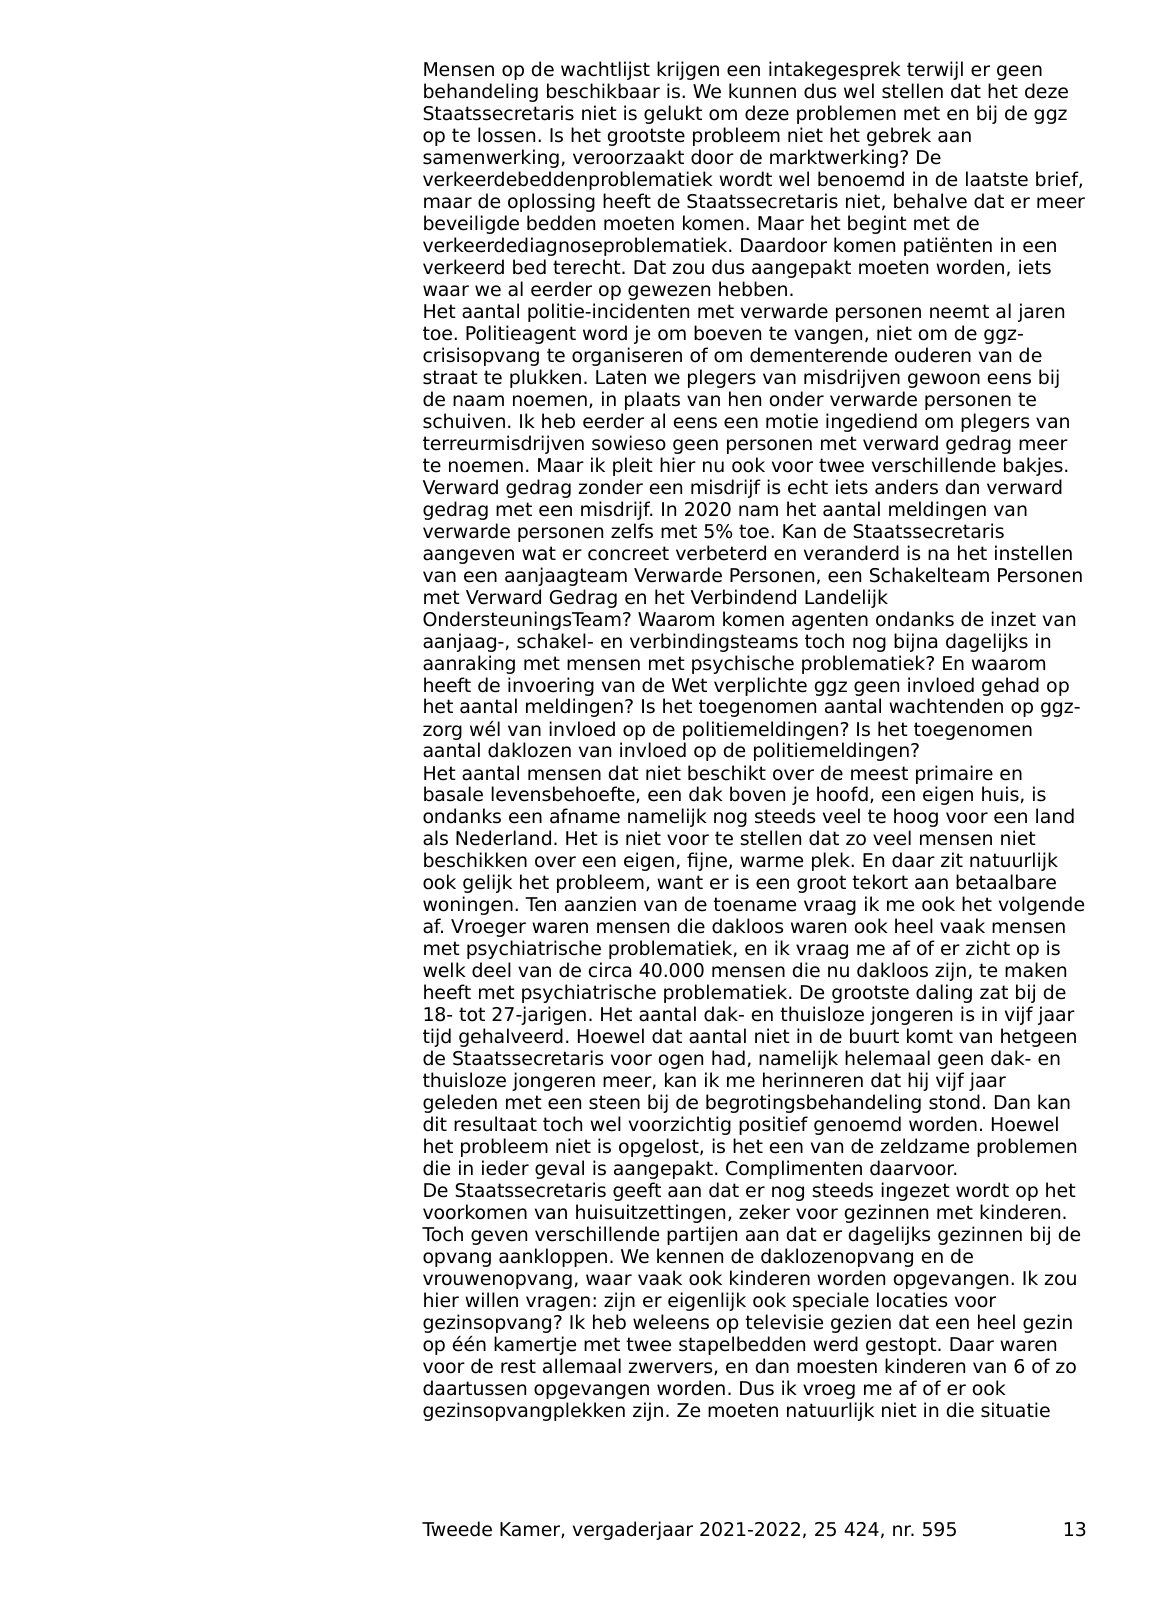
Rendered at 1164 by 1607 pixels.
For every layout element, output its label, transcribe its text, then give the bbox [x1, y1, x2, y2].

text Het aantal politie-incidenten met verwarde personen neemt al jaren toe. Politieagent word je om boeven te vangen, niet om de ggz-crisisopvang te organiseren of om dementerende ouderen van de straat te plukken. Laten we plegers van misdrijven gewoon eens bij de naam noemen, in plaats van hen onder verwarde personen te schuiven. Ik heb eerder al eens een motie ingediend om plegers van terreurmisdrijven sowieso geen personen met verward gedrag meer te noemen. Maar ik pleit hier nu ook voor twee verschillende bakjes. Verward gedrag zonder een misdrijf is echt iets anders dan verward gedrag met een misdrijf. In 2020 nam het aantal meldingen van verwarde personen zelfs met 5% toe. Kan de Staatssecretaris aangeven wat er concreet verbeterd en veranderd is na het instellen van een aanjaagteam Verwarde Personen, een Schakelteam Personen met Verward Gedrag en het Verbindend Landelijk OndersteuningsTeam? Waarom komen agenten ondanks de inzet van aanjaag-, schakel- en verbindingsteams toch nog bijna dagelijks in aanraking met mensen met psychische problematiek? En waarom heeft de invoering van de Wet verplichte ggz geen invloed gehad op het aantal meldingen? Is het toegenomen aantal wachtenden op ggz-zorg wél van invloed op de politiemeldingen? Is het toegenomen aantal daklozen van invloed op de politiemeldingen? [422, 301, 1087, 762]
text Mensen op de wachtlijst krijgen een intakegesprek terwijl er geen behandeling beschikbaar is. We kunnen dus wel stellen dat het deze Staatssecretaris niet is gelukt om deze problemen met en bij de ggz op te lossen. Is het grootste probleem niet het gebrek aan samenwerking, veroorzaakt door de marktwerking? De verkeerdebeddenproblematiek wordt wel benoemd in de laatste brief, maar de oplossing heeft de Staatssecretaris niet, behalve dat er meer beveiligde bedden moeten komen. Maar het begint met de verkeerdediagnoseproblematiek. Daardoor komen patiënten in een verkeerd bed terecht. Dat zou dus aangepakt moeten worden, iets waar we al eerder op gewezen hebben. [422, 59, 1087, 301]
text De Staatssecretaris geeft aan dat er nog steeds ingezet wordt op het voorkomen van huisuitzettingen, zeker voor gezinnen met kinderen. Toch geven verschillende partijen aan dat er dagelijks gezinnen bij de opvang aankloppen. We kennen de daklozenopvang en de vrouwenopvang, waar vaak ook kinderen worden opgevangen. Ik zou hier willen vragen: zijn er eigenlijk ook speciale locaties voor gezinsopvang? Ik heb weleens op televisie gezien dat een heel gezin op één kamertje met twee stapelbedden werd gestopt. Daar waren voor de rest allemaal zwervers, en dan moesten kinderen van 6 of zo daartussen opgevangen worden. Dus ik vroeg me af of er ook gezinsopvangplekken zijn. Ze moeten natuurlijk niet in die situatie [422, 1180, 1087, 1422]
text Het aantal mensen dat niet beschikt over de meest primaire en basale levensbehoefte, een dak boven je hoofd, een eigen huis, is ondanks een afname namelijk nog steeds veel te hoog voor een land als Nederland. Het is niet voor te stellen dat zo veel mensen niet beschikken over een eigen, fijne, warme plek. En daar zit natuurlijk ook gelijk het probleem, want er is een groot tekort aan betaalbare woningen. Ten aanzien van de toename vraag ik me ook het volgende af. Vroeger waren mensen die dakloos waren ook heel vaak mensen met psychiatrische problematiek, en ik vraag me af of er zicht op is welk deel van de circa 40.000 mensen die nu dakloos zijn, te maken heeft met psychiatrische problematiek. De grootste daling zat bij de 18- tot 27-jarigen. Het aantal dak- en thuisloze jongeren is in vijf jaar tijd gehalveerd. Hoewel dat aantal niet in de buurt komt van hetgeen de Staatssecretaris voor ogen had, namelijk helemaal geen dak- en thuisloze jongeren meer, kan ik me herinneren dat hij vijf jaar geleden met een steen bij de begrotingsbehandeling stond. Dan kan dit resultaat toch wel voorzichtig positief genoemd worden. Hoewel het probleem niet is opgelost, is het een van de zeldzame problemen die in ieder geval is aangepakt. Complimenten daarvoor. [422, 762, 1087, 1180]
